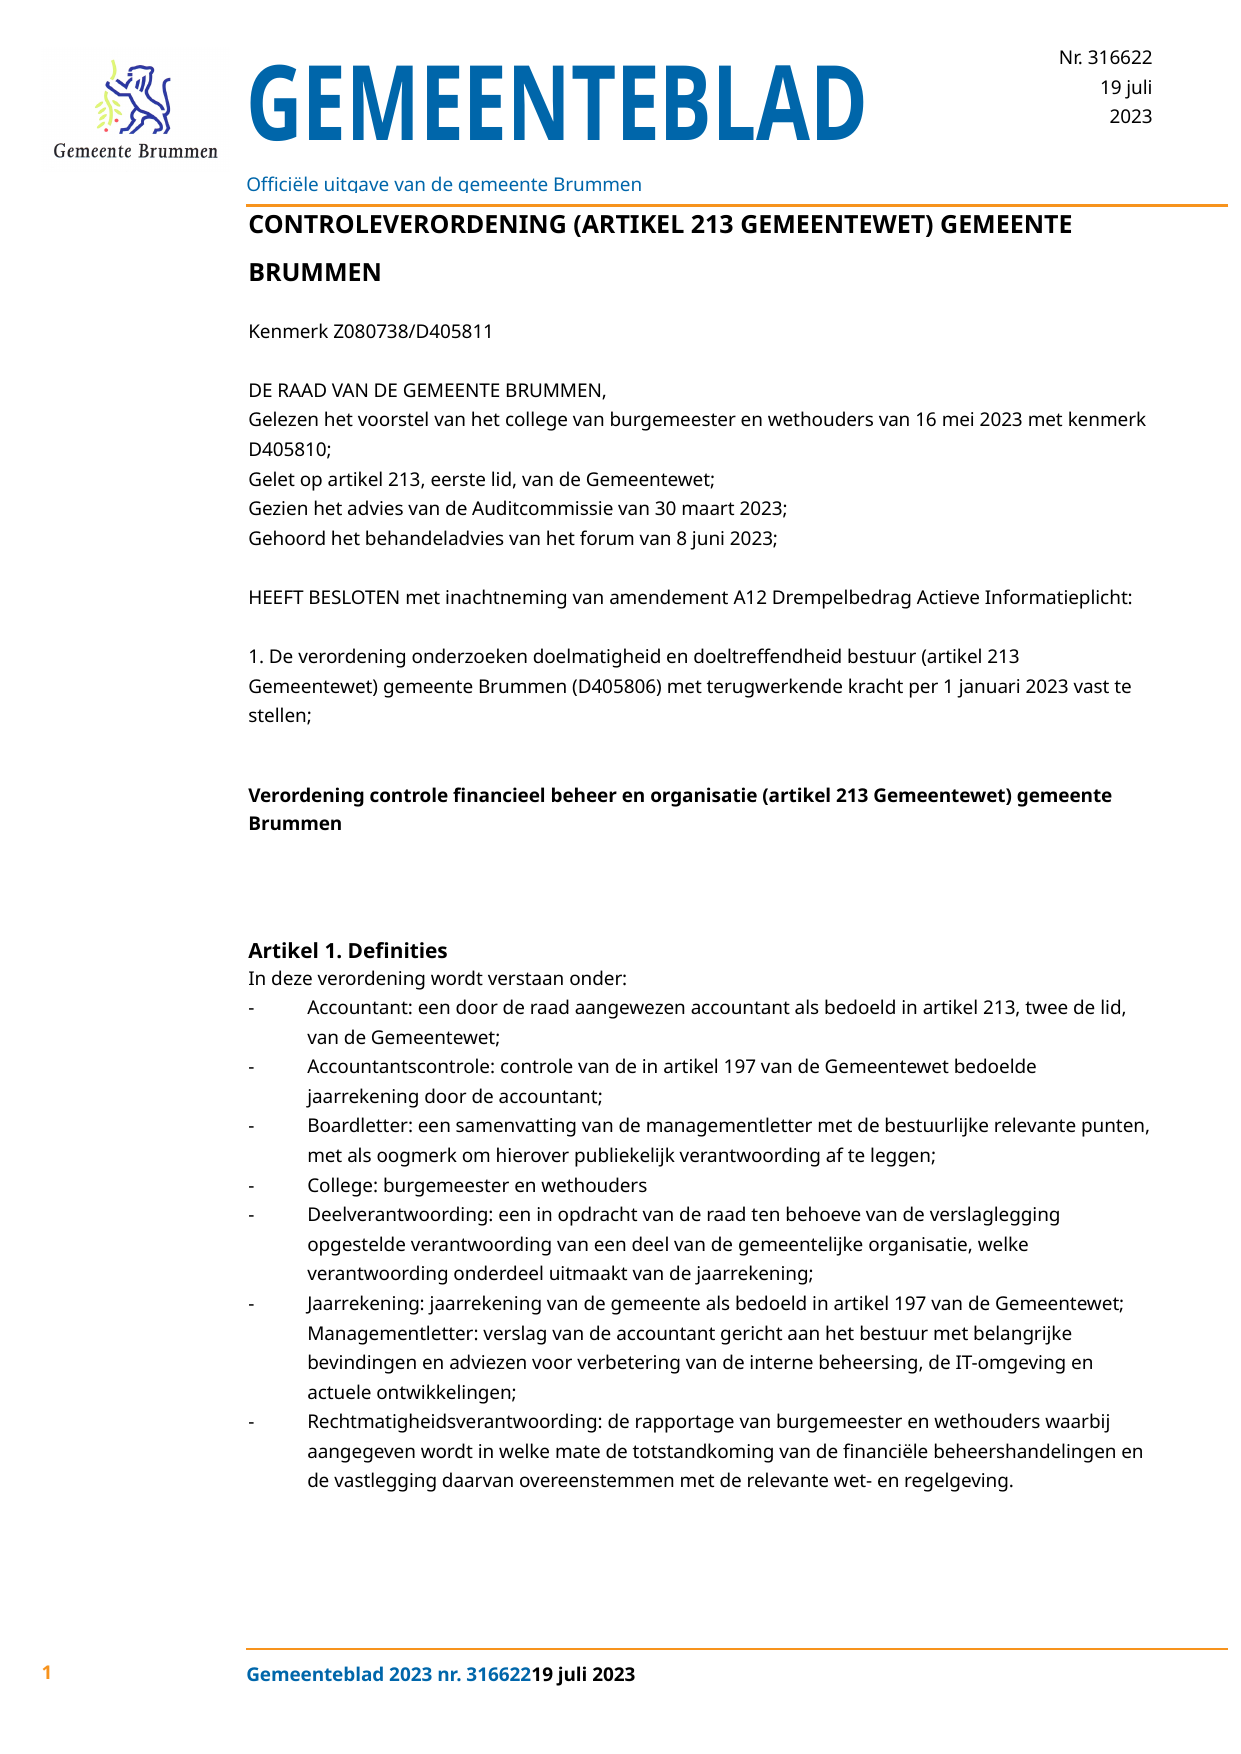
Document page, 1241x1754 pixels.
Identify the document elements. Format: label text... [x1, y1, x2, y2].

text CONTROLEVERORDENING (ARTIKEL 213 GEMEENTEWET) GEMEENTE BRUMMEN [248, 207, 1152, 288]
text Gehoord het behandeladvies van het forum van 8 juni 2023; [248, 525, 1152, 551]
list Accountantscontrole: controle van de in artikel 197 van de Gemeentewet bedoelde jaarrekening door de accountant; [248, 1053, 1152, 1109]
text Kenmerk Z080738/D405811 [248, 318, 1152, 344]
text In deze verordening wordt verstaan onder: [248, 965, 1152, 991]
text DE RAAD VAN DE GEMEENTE BRUMMEN, [248, 377, 1152, 403]
text HEEFT BESLOTEN met inachtneming van amendement A12 Drempelbedrag Actieve Informatieplicht: [248, 584, 1152, 610]
list Rechtmatigheidsverantwoording: de rapportage van burgemeester en wethouders waarbij aangegeven wordt in welke mate de totstandkoming van de financiële beheershandelingen en de vastlegging daarvan overeenstemmen met de relevante wet- en regelgeving. [248, 1408, 1152, 1493]
list Jaarrekening: jaarrekening van de gemeente als bedoeld in artikel 197 van de Gemeentewet; [248, 1290, 1152, 1316]
text Gelet op artikel 213, eerste lid, van de Gemeentewet; [248, 466, 1152, 492]
text 1. De verordening onderzoeken doelmatigheid en doeltreffendheid bestuur (artikel 213 Gemeentewet) gemeente Brummen (D405806) met terugwerkende kracht per 1 januari 2023 vast te stellen; [248, 643, 1152, 728]
list Deelverantwoording: een in opdracht van de raad ten behoeve van de verslaglegging opgestelde verantwoording van een deel van de gemeentelijke organisatie, welke verantwoording onderdeel uitmaakt van de jaarrekening; [248, 1201, 1152, 1286]
list Managementletter: verslag van de accountant gericht aan het bestuur met belangrijke bevindingen en adviezen voor verbetering van de interne beheersing, de IT-omgeving en actuele ontwikkelingen; [248, 1320, 1152, 1405]
text Gezien het advies van de Auditcommissie van 30 maart 2023; [248, 495, 1152, 521]
list Boardletter: een samenvatting van de managementletter met de bestuurlijke relevante punten, met als oogmerk om hierover publiekelijk verantwoording af te leggen; [248, 1113, 1152, 1168]
text Gelezen het voorstel van het college van burgemeester en wethouders van 16 mei 2023 met kenmerk D405810; [248, 407, 1152, 462]
list Accountant: een door de raad aangewezen accountant als bedoeld in artikel 213, twee de lid, van de Gemeentewet; [248, 994, 1152, 1050]
picture [41, 47, 231, 172]
text Artikel 1. Definities [248, 936, 1152, 965]
text Verordening controle financieel beheer en organisatie (artikel 213 Gemeentewet) gemeente Brummen [248, 782, 1152, 837]
list College: burgemeester en wethouders [248, 1172, 1152, 1198]
